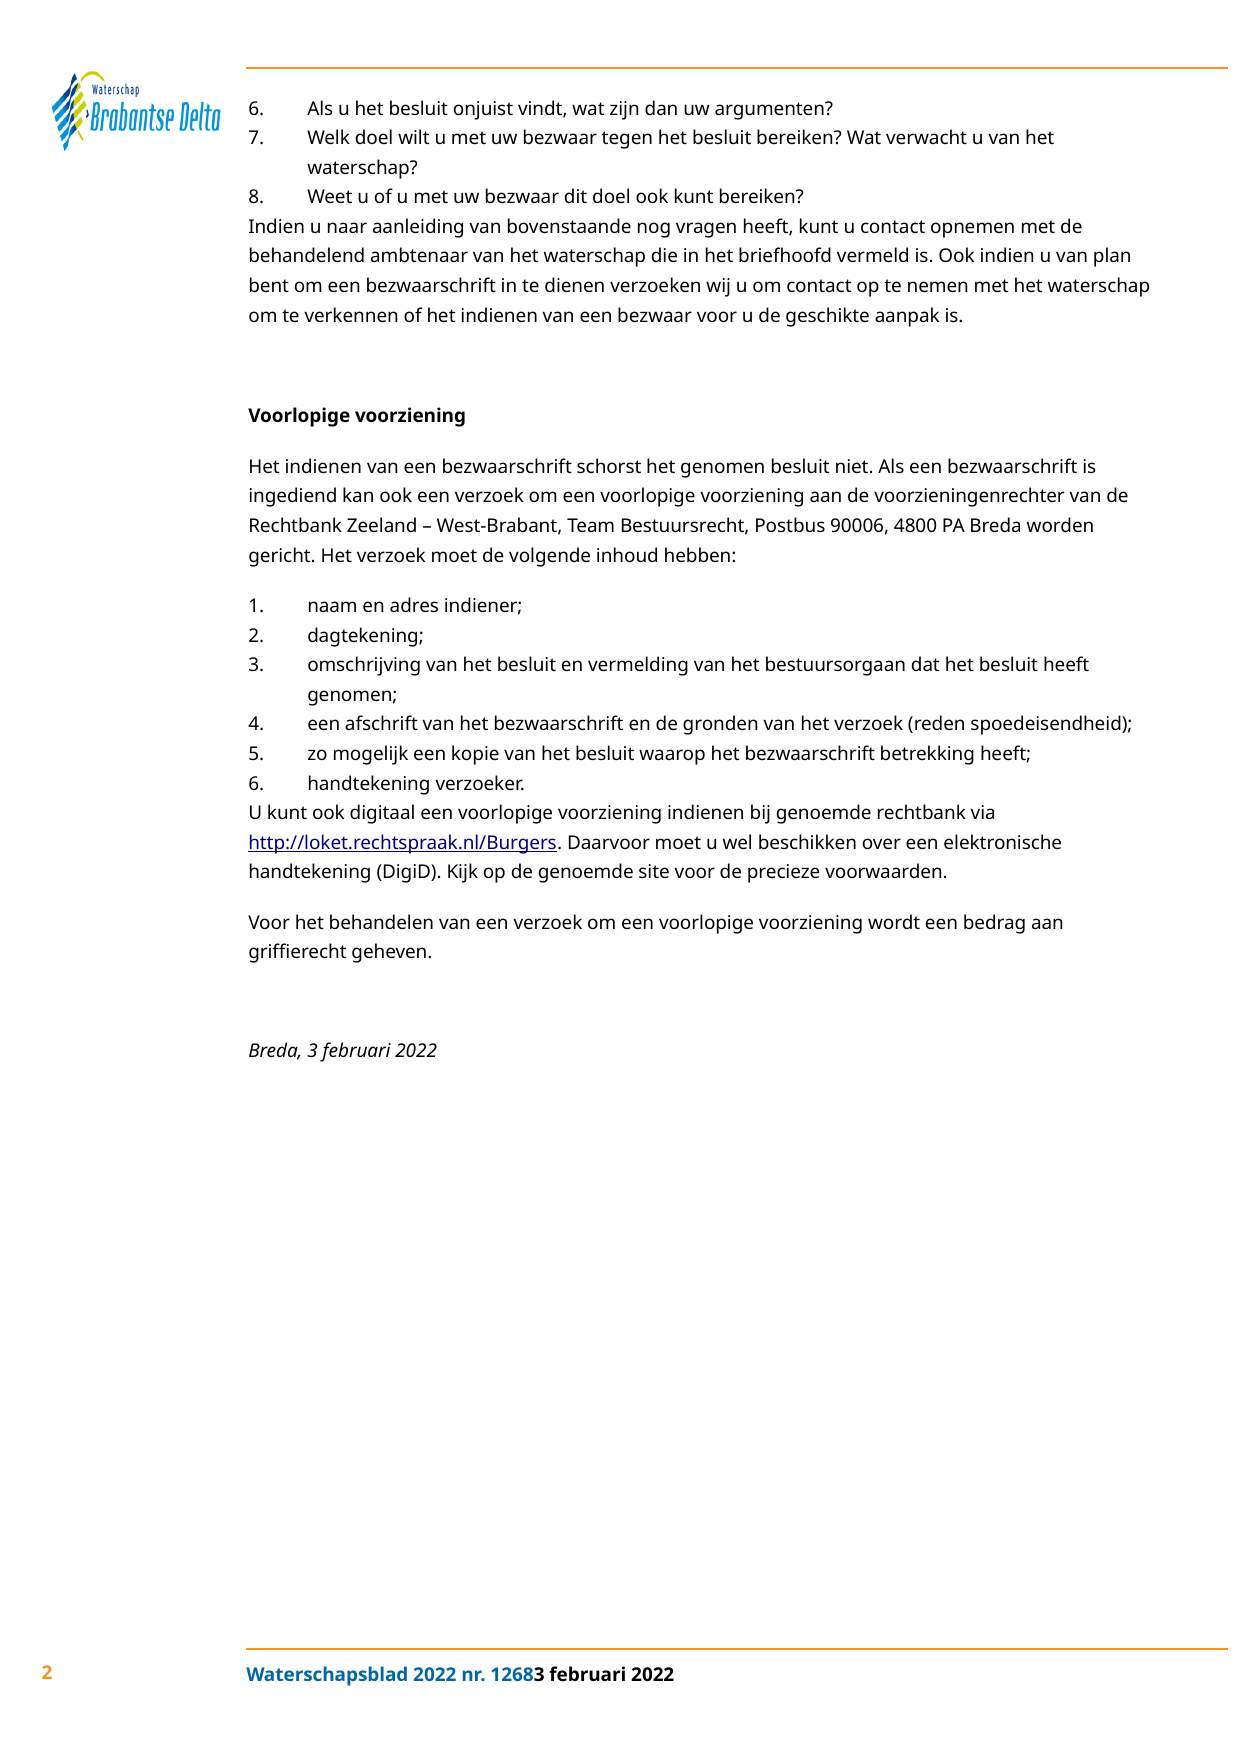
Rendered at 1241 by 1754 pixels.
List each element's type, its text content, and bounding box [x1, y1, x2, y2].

text Het indienen van een bezwaarschrift schorst het genomen besluit niet. Als een bezwaarschrift is ingediend kan ook een verzoek om een voorlopige voorziening aan de voorzieningenrechter van de Rechtbank Zeeland – West-Brabant, Team Bestuursrecht, Postbus 90006, 4800 PA Breda worden gericht. Het verzoek moet de volgende inhoud hebben: [248, 453, 1152, 568]
list omschrijving van het besluit en vermelding van het bestuursorgaan dat het besluit heeft genomen; [248, 651, 1152, 707]
list Als u het besluit onjuist vindt, wat zijn dan uw argumenten? [248, 95, 1152, 121]
list Welk doel wilt u met uw bezwaar tegen het besluit bereiken? Wat verwacht u van het waterschap? [248, 124, 1152, 180]
text Voor het behandelen van een verzoek om een voorlopige voorziening wordt een bedrag aan griffierecht geheven. [248, 909, 1152, 964]
text Indien u naar aanleiding van bovenstaande nog vragen heeft, kunt u contact opnemen met de behandelend ambtenaar van het waterschap die in het briefhoofd vermeld is. Ook indien u van plan bent om een bezwaarschrift in te dienen verzoeken wij u om contact op te nemen met het waterschap om te verkennen of het indienen van een bezwaar voor u de geschikte aanpak is. [248, 213, 1152, 328]
list zo mogelijk een kopie van het besluit waarop het bezwaarschrift betrekking heeft; [248, 740, 1152, 766]
list naam en adres indiener; [248, 592, 1152, 618]
list een afschrift van het bezwaarschrift en de gronden van het verzoek (reden spoedeisendheid); [248, 711, 1152, 736]
picture [41, 47, 231, 172]
list Weet u of u met uw bezwaar dit doel ook kunt bereiken? [248, 183, 1152, 209]
list handtekening verzoeker. [248, 770, 1152, 796]
text U kunt ook digitaal een voorlopige voorziening indienen bij genoemde rechtbank via http://loket.rechtspraak.nl/Burgers. Daarvoor moet u wel beschikken over een elektronische handtekening (DigiD). Kijk op de genoemde site voor de precieze voorwaarden. [248, 799, 1152, 884]
text Breda, 3 februari 2022 [248, 1037, 1152, 1062]
list dagtekening; [248, 622, 1152, 648]
text Voorlopige voorziening [248, 403, 1152, 428]
